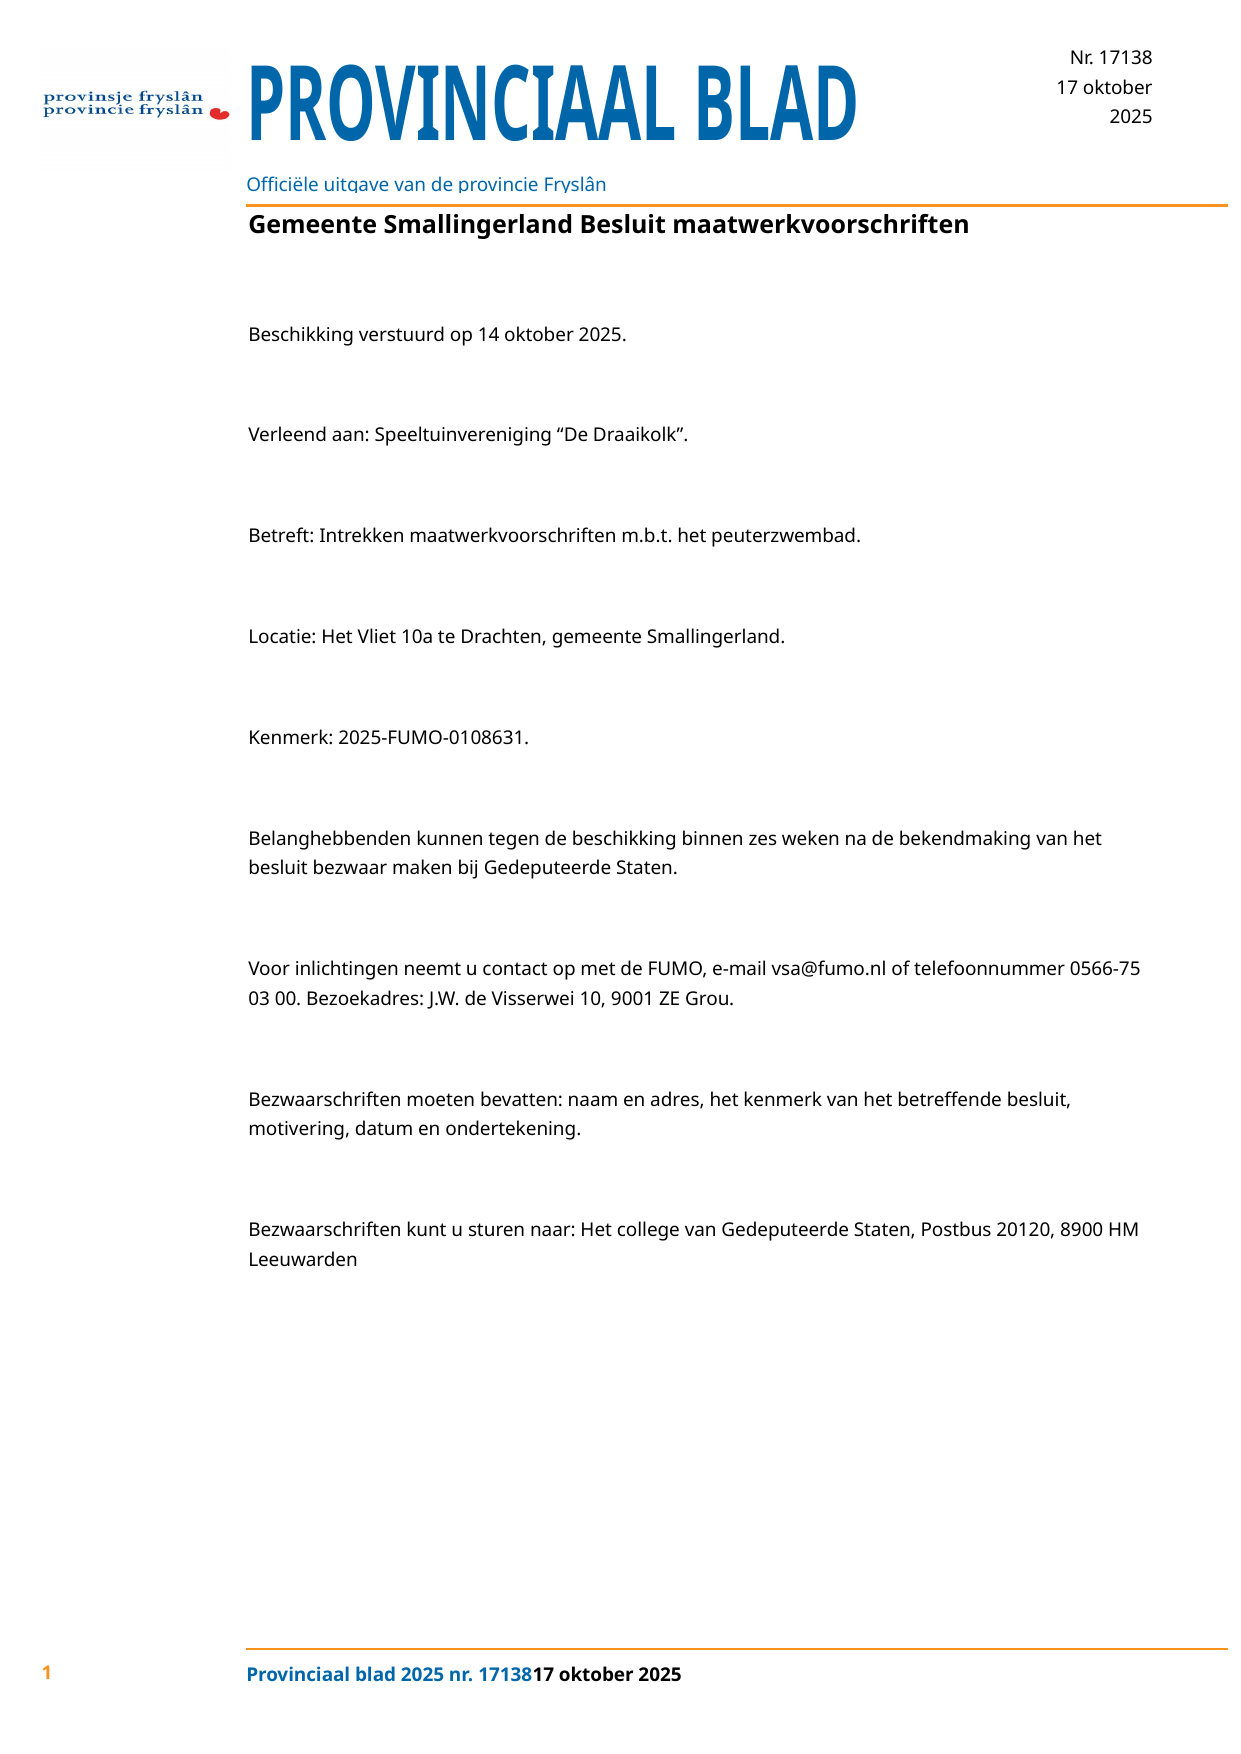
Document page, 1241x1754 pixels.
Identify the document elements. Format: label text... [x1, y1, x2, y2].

text Bezwaarschriften moeten bevatten: naam en adres, het kenmerk van het betreffende besluit, motivering, datum en ondertekening. [248, 1086, 1152, 1141]
picture [41, 47, 231, 172]
text Beschikking verstuurd op 14 oktober 2025. [248, 321, 1152, 346]
text Belanghebbenden kunnen tegen de beschikking binnen zes weken na de bekendmaking van het besluit bezwaar maken bij Gedeputeerde Staten. [248, 825, 1152, 880]
text Bezwaarschriften kunt u sturen naar: Het college van Gedeputeerde Staten, Postbus 20120, 8900 HM Leeuwarden [248, 1216, 1152, 1271]
text Locatie: Het Vliet 10a te Drachten, gemeente Smallingerland. [248, 623, 1152, 649]
text Verleend aan: Speeltuinvereniging “De Draaikolk”. [248, 422, 1152, 447]
text Gemeente Smallingerland Besluit maatwerkvoorschriften [248, 207, 1152, 241]
text Kenmerk: 2025-FUMO-0108631. [248, 724, 1152, 750]
text Betreft: Intrekken maatwerkvoorschriften m.b.t. het peuterzwembad. [248, 522, 1152, 548]
text Voor inlichtingen neemt u contact op met de FUMO, e-mail vsa@fumo.nl of telefoonnummer 0566-75 03 00. Bezoekadres: J.W. de Visserwei 10, 9001 ZE Grou. [248, 955, 1152, 1011]
